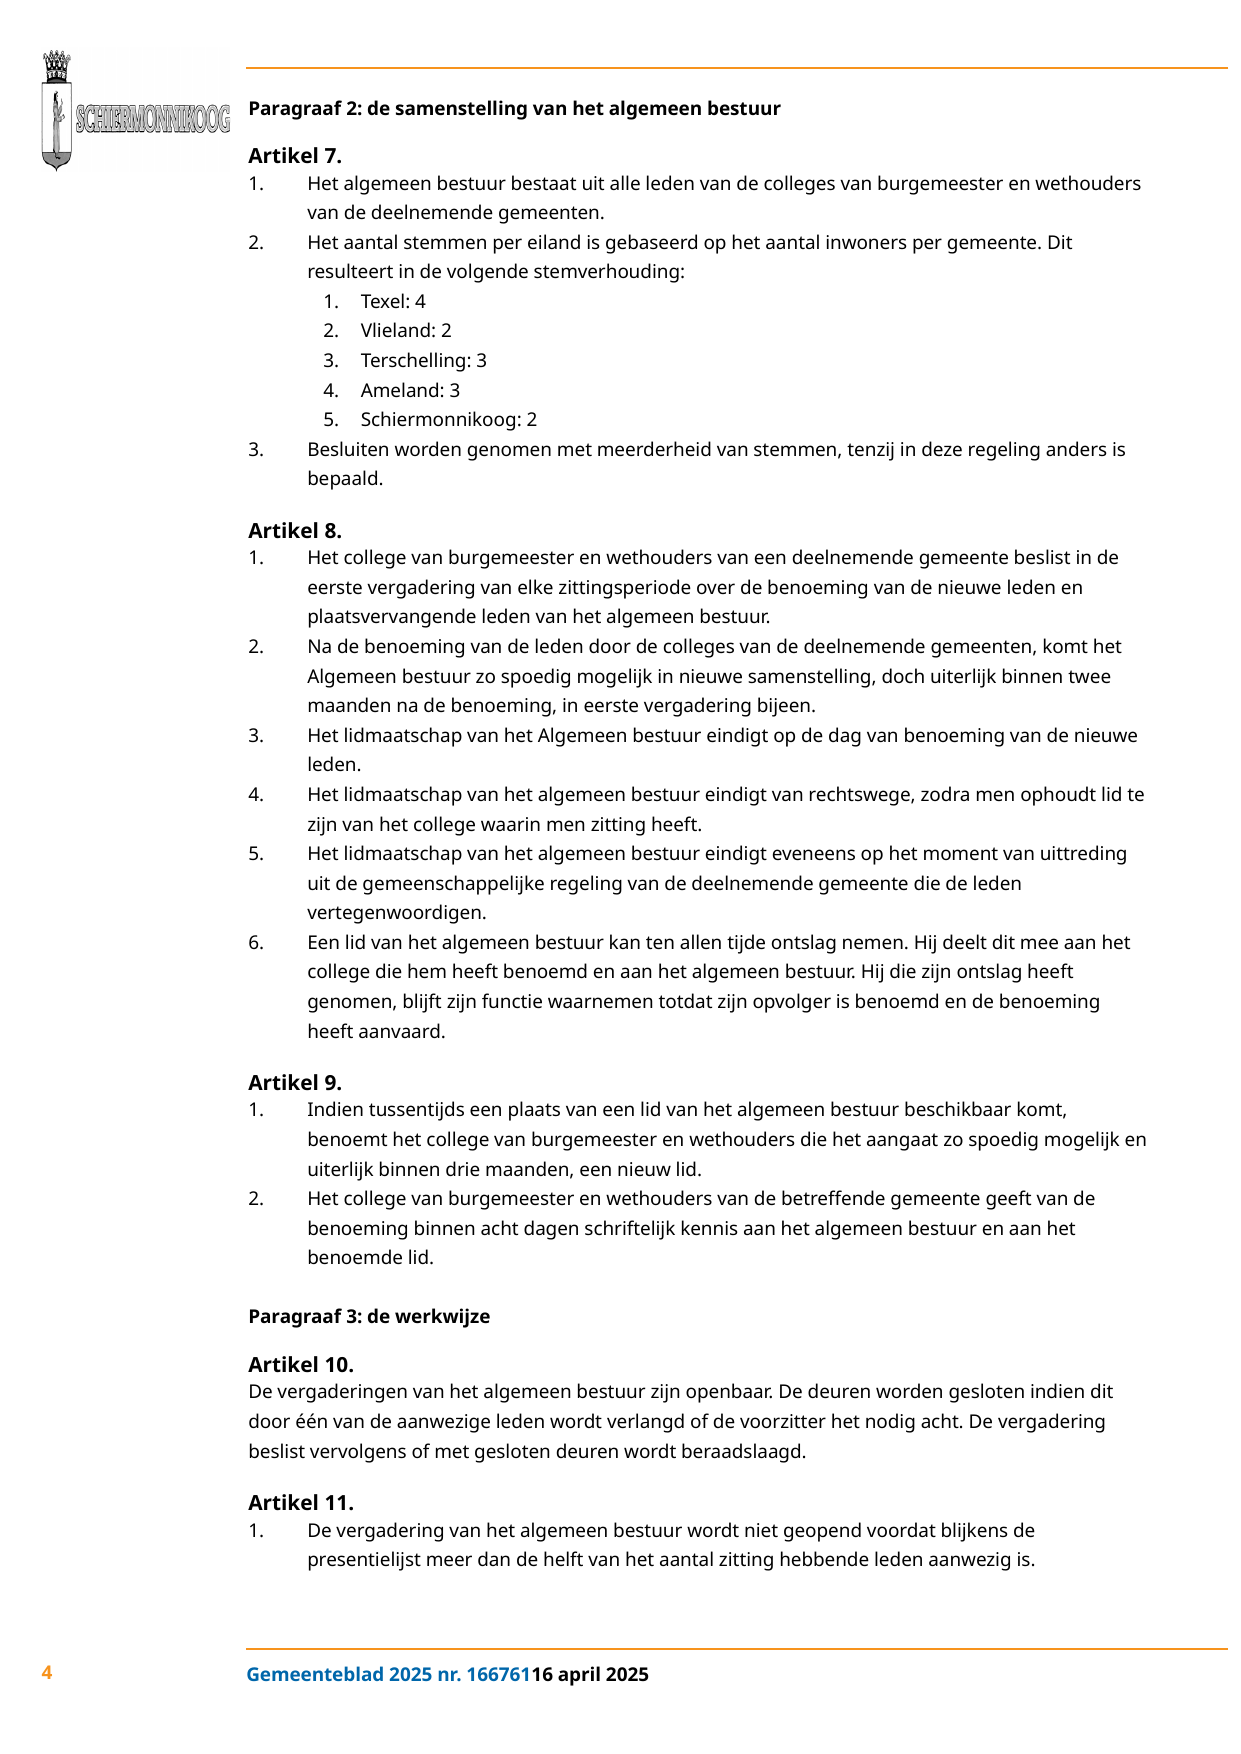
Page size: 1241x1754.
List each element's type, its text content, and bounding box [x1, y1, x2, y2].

text Paragraaf 2: de samenstelling van het algemeen bestuur [248, 95, 1152, 121]
list Vlieland: 2 [323, 318, 1152, 343]
list Het lidmaatschap van het algemeen bestuur eindigt van rechtswege, zodra men ophoudt lid te zijn van het college waarin men zitting heeft. [248, 781, 1152, 836]
text Paragraaf 3: de werkwijze [248, 1304, 1152, 1329]
list Na de benoeming van de leden door de colleges van de deelnemende gemeenten, komt het Algemeen bestuur zo spoedig mogelijk in nieuwe samenstelling, doch uiterlijk binnen twee maanden na de benoeming, in eerste vergadering bijeen. [248, 633, 1152, 718]
list Terschelling: 3 [323, 347, 1152, 373]
text Artikel 7. [248, 141, 1152, 170]
picture [41, 47, 231, 172]
list Het aantal stemmen per eiland is gebaseerd op het aantal inwoners per gemeente. Dit resulteert in de volgende stemverhouding: [248, 229, 1152, 284]
list Een lid van het algemeen bestuur kan ten allen tijde ontslag nemen. Hij deelt dit mee aan het college die hem heeft benoemd en aan het algemeen bestuur. Hij die zijn ontslag heeft genomen, blijft zijn functie waarnemen totdat zijn opvolger is benoemd en de benoeming heeft aanvaard. [248, 929, 1152, 1043]
list Het college van burgemeester en wethouders van de betreffende gemeente geeft van de benoeming binnen acht dagen schriftelijk kennis aan het algemeen bestuur en aan het benoemde lid. [248, 1185, 1152, 1270]
text De vergaderingen van het algemeen bestuur zijn openbaar. De deuren worden gesloten indien dit door één van de aanwezige leden wordt verlangd of de voorzitter het nodig acht. De vergadering beslist vervolgens of met gesloten deuren wordt beraadslaagd. [248, 1379, 1152, 1464]
list De vergadering van het algemeen bestuur wordt niet geopend voordat blijkens de presentielijst meer dan de helft van het aantal zitting hebbende leden aanwezig is. [248, 1517, 1152, 1572]
list Schiermonnikoog: 2 [323, 406, 1152, 432]
list Indien tussentijds een plaats van een lid van het algemeen bestuur beschikbaar komt, benoemt het college van burgemeester en wethouders die het aangaat zo spoedig mogelijk en uiterlijk binnen drie maanden, een nieuw lid. [248, 1097, 1152, 1182]
text Artikel 9. [248, 1068, 1152, 1097]
text Artikel 11. [248, 1488, 1152, 1517]
text Artikel 8. [248, 516, 1152, 544]
list Het college van burgemeester en wethouders van een deelnemende gemeente beslist in de eerste vergadering van elke zittingsperiode over de benoeming van de nieuwe leden en plaatsvervangende leden van het algemeen bestuur. [248, 544, 1152, 629]
list Het lidmaatschap van het algemeen bestuur eindigt eveneens op het moment van uittreding uit de gemeenschappelijke regeling van de deelnemende gemeente die de leden vertegenwoordigen. [248, 840, 1152, 925]
list Het algemeen bestuur bestaat uit alle leden van de colleges van burgemeester en wethouders van de deelnemende gemeenten. [248, 170, 1152, 225]
list Texel: 4 [323, 288, 1152, 314]
list Het lidmaatschap van het Algemeen bestuur eindigt op de dag van benoeming van de nieuwe leden. [248, 722, 1152, 777]
list Besluiten worden genomen met meerderheid van stemmen, tenzij in deze regeling anders is bepaald. [248, 436, 1152, 491]
list Ameland: 3 [323, 377, 1152, 403]
text Artikel 10. [248, 1350, 1152, 1379]
